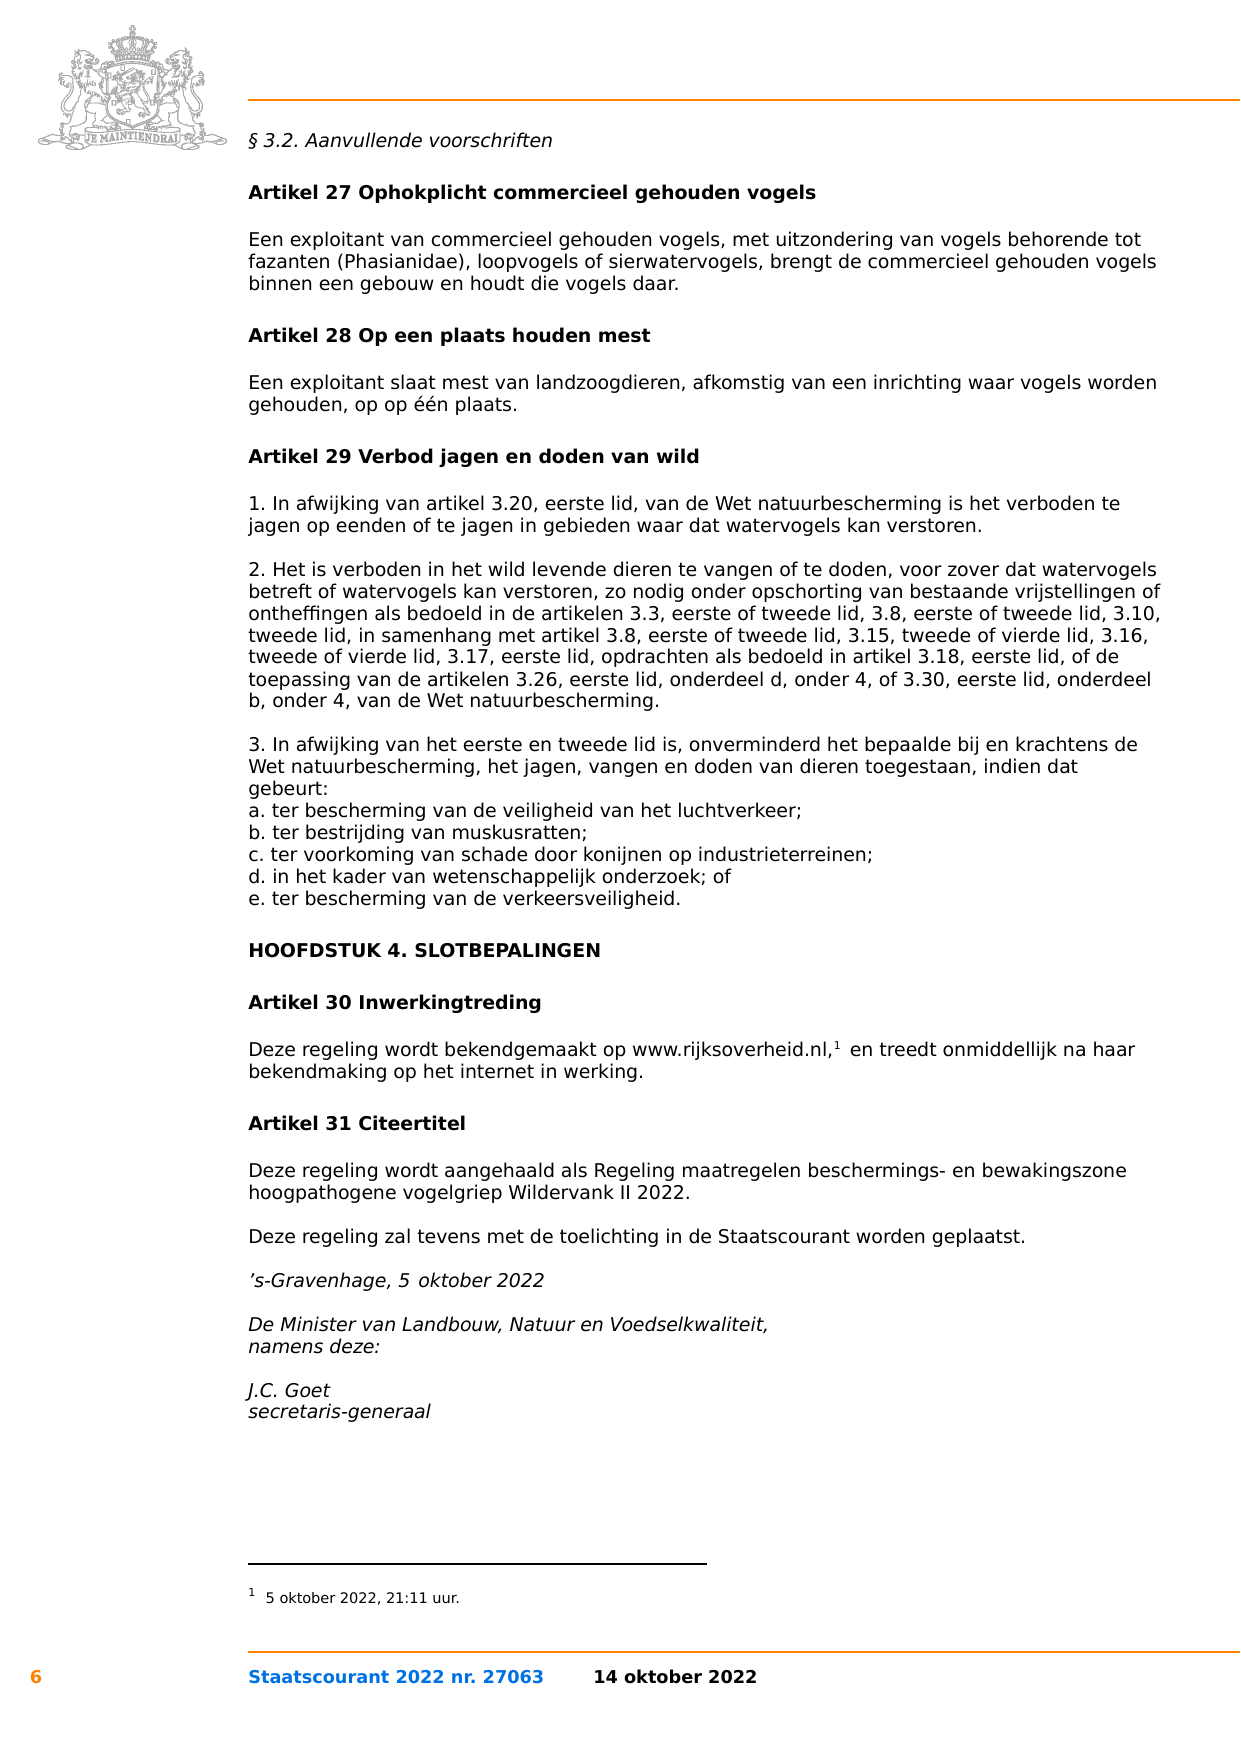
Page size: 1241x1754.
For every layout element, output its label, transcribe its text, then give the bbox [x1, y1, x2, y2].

subtitle Artikel 30 Inwerkingtreding [248, 992, 1163, 1014]
subtitle HOOFDSTUK 4. SLOTBEPALINGEN [248, 940, 1163, 962]
subtitle § 3.2. Aanvullende voorschriften [248, 130, 1163, 152]
text 1. In afwijking van artikel 3.20, eerste lid, van de Wet natuurbescherming is het verboden te jagen op eenden of te jagen in gebieden waar dat watervogels kan verstoren. [248, 493, 1163, 537]
text ’s-Gravenhage, 5 oktober 2022 [248, 1270, 1163, 1292]
subtitle Artikel 29 Verbod jagen en doden van wild [248, 446, 1163, 468]
text Een exploitant slaat mest van landzoogdieren, afkomstig van een inrichting waar vogels worden gehouden, op op één plaats. [248, 372, 1163, 416]
text 5 oktober 2022, 21:11 uur. [248, 1586, 1163, 1608]
subtitle Artikel 27 Ophokplicht commercieel gehouden vogels [248, 182, 1163, 204]
subtitle Artikel 28 Op een plaats houden mest [248, 325, 1163, 347]
picture [38, 25, 227, 150]
subtitle Artikel 31 Citeertitel [248, 1113, 1163, 1135]
text a. ter bescherming van de veiligheid van het luchtverkeer; [248, 800, 1163, 822]
text e. ter bescherming van de verkeersveiligheid. [248, 888, 1163, 910]
text c. ter voorkoming van schade door konijnen op industrieterreinen; [248, 844, 1163, 866]
text 3. In afwijking van het eerste en tweede lid is, onverminderd het bepaalde bij en krachtens de Wet natuurbescherming, het jagen, vangen en doden van dieren toegestaan, indien dat gebeurt: [248, 734, 1163, 800]
text Een exploitant van commercieel gehouden vogels, met uitzondering van vogels behorende tot fazanten (Phasianidae), loopvogels of sierwatervogels, brengt de commercieel gehouden vogels binnen een gebouw en houdt die vogels daar. [248, 229, 1163, 295]
text Deze regeling wordt aangehaald als Regeling maatregelen beschermings- en bewakingszone hoogpathogene vogelgriep Wildervank II 2022. [248, 1160, 1163, 1204]
text b. ter bestrijding van muskusratten; [248, 822, 1163, 844]
text Deze regeling zal tevens met de toelichting in de Staatscourant worden geplaatst. [248, 1226, 1163, 1248]
text De Minister van Landbouw, Natuur en Voedselkwaliteit, namens deze: J.C. Goet secretaris-generaal [248, 1313, 1163, 1423]
text 2. Het is verboden in het wild levende dieren te vangen of te doden, voor zover dat watervogels betreft of watervogels kan verstoren, zo nodig onder opschorting van bestaande vrijstellingen of ontheffingen als bedoeld in de artikelen 3.3, eerste of tweede lid, 3.8, eerste of tweede lid, 3.10, tweede lid, in samenhang met artikel 3.8, eerste of tweede lid, 3.15, tweede of vierde lid, 3.16, tweede of vierde lid, 3.17, eerste lid, opdrachten als bedoeld in artikel 3.18, eerste lid, of de toepassing van de artikelen 3.26, eerste lid, onderdeel d, onder 4, of 3.30, eerste lid, onderdeel b, onder 4, van de Wet natuurbescherming. [248, 558, 1163, 712]
text Deze regeling wordt bekendgemaakt op www.rijksoverheid.nl, en treedt onmiddellijk na haar bekendmaking op het internet in werking. [248, 1039, 1163, 1083]
text d. in het kader van wetenschappelijk onderzoek; of [248, 866, 1163, 888]
